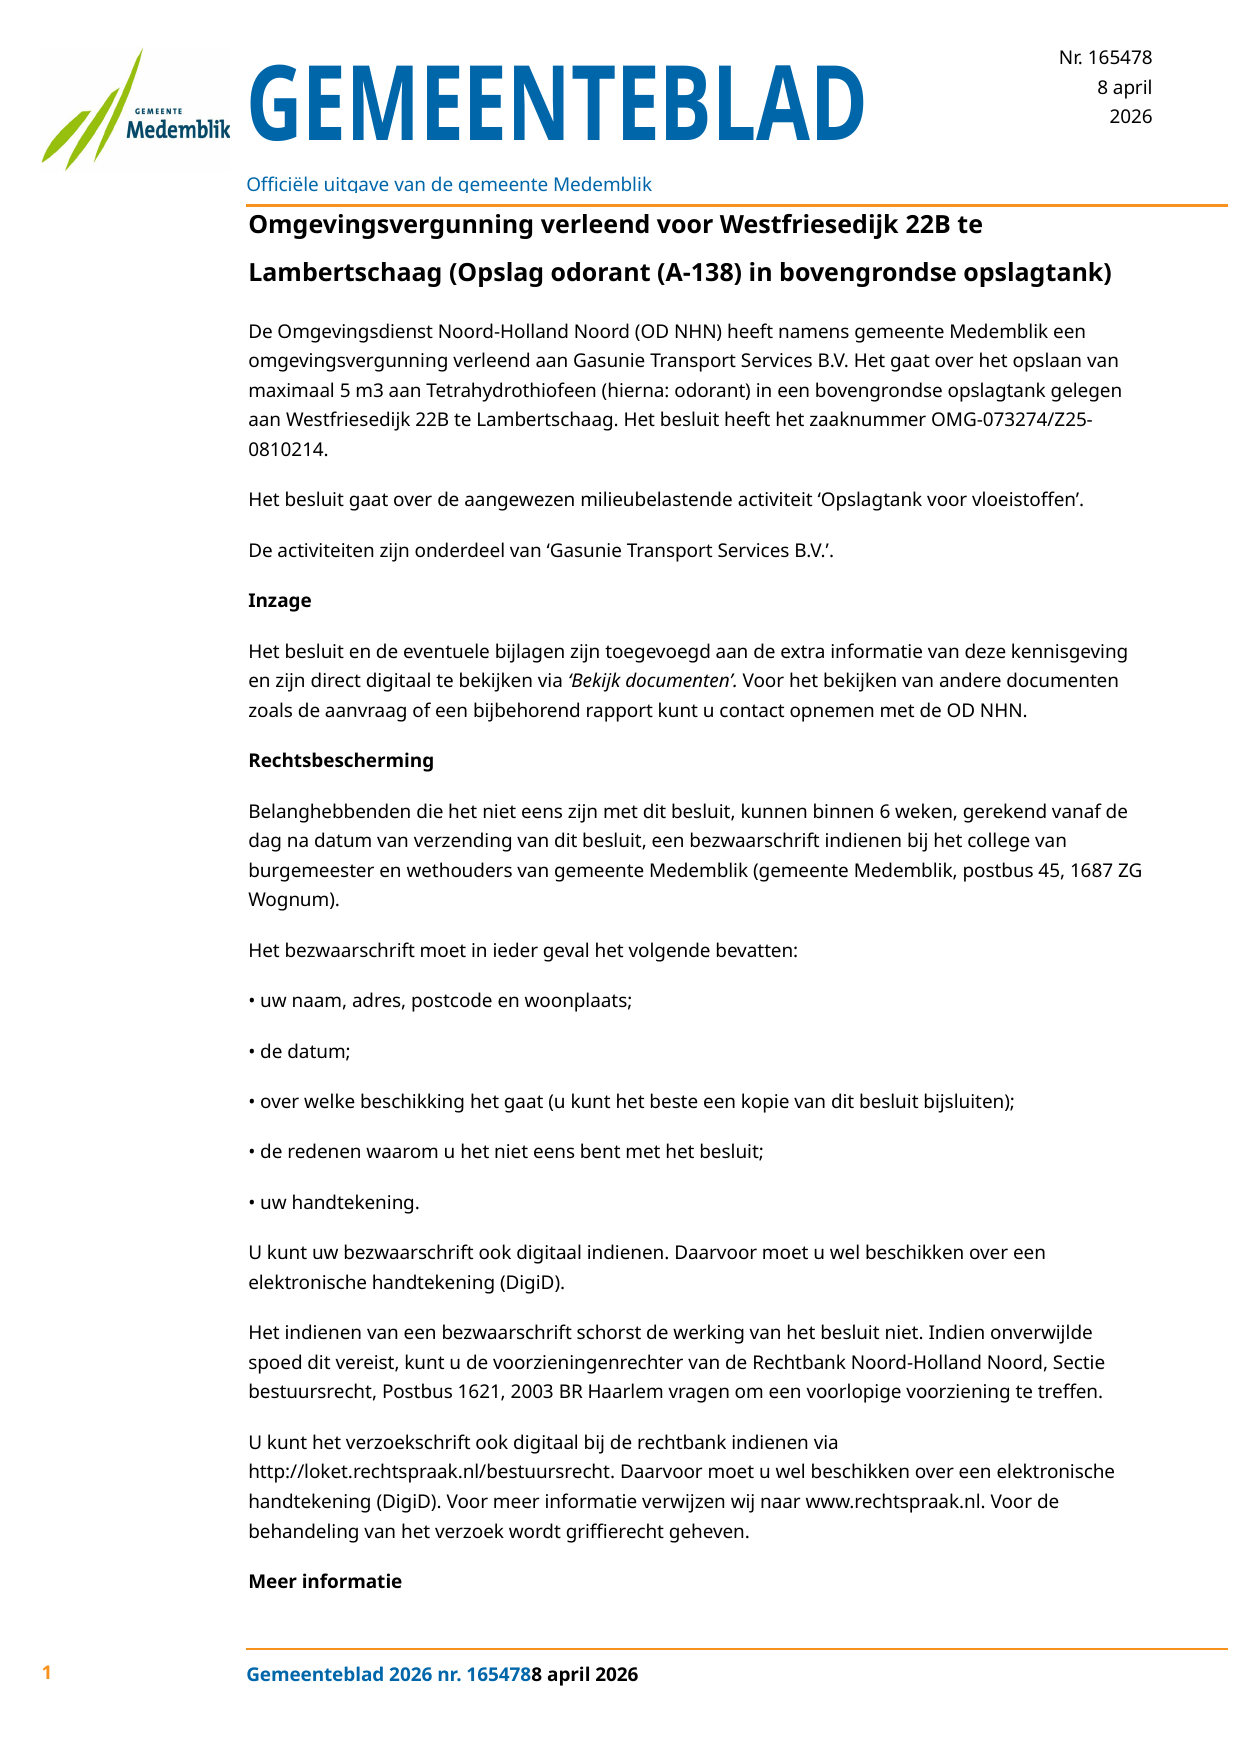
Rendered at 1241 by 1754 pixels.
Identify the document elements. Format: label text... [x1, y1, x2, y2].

text Rechtsbescherming [248, 747, 1152, 773]
text Omgevingsvergunning verleend voor Westfriesedijk 22B te Lambertschaag (Opslag odorant (A-138) in bovengrondse opslagtank) [248, 207, 1152, 288]
text Het besluit en de eventuele bijlagen zijn toegevoegd aan de extra informatie van deze kennisgeving en zijn direct digitaal te bekijken via ‘Bekijk documenten’. Voor het bekijken van andere documenten zoals de aanvraag of een bijbehorend rapport kunt u contact opnemen met de OD NHN. [248, 638, 1152, 723]
text Belanghebbenden die het niet eens zijn met dit besluit, kunnen binnen 6 weken, gerekend vanaf de dag na datum van verzending van dit besluit, een bezwaarschrift indienen bij het college van burgemeester en wethouders van gemeente Medemblik (gemeente Medemblik, postbus 45, 1687 ZG Wognum). [248, 798, 1152, 912]
text • uw naam, adres, postcode en woonplaats; [248, 987, 1152, 1013]
text Het bezwaarschrift moet in ieder geval het volgende bevatten: [248, 937, 1152, 963]
text De Omgevingsdienst Noord-Holland Noord (OD NHN) heeft namens gemeente Medemblik een omgevingsvergunning verleend aan Gasunie Transport Services B.V. Het gaat over het opslaan van maximaal 5 m3 aan Tetrahydrothiofeen (hierna: odorant) in een bovengrondse opslagtank gelegen aan Westfriesedijk 22B te Lambertschaag. Het besluit heeft het zaaknummer OMG-073274/Z25-0810214. [248, 318, 1152, 462]
text Het indienen van een bezwaarschrift schorst de werking van het besluit niet. Indien onverwijlde spoed dit vereist, kunt u de voorzieningenrechter van de Rechtbank Noord-Holland Noord, Sectie bestuursrecht, Postbus 1621, 2003 BR Haarlem vragen om een voorlopige voorziening te treffen. [248, 1319, 1152, 1404]
text Meer informatie [248, 1568, 1152, 1594]
text • uw handtekening. [248, 1189, 1152, 1215]
text • over welke beschikking het gaat (u kunt het beste een kopie van dit besluit bijsluiten); [248, 1088, 1152, 1114]
text Inzage [248, 587, 1152, 613]
text Het besluit gaat over de aangewezen milieubelastende activiteit ‘Opslagtank voor vloeistoffen’. [248, 487, 1152, 512]
text De activiteiten zijn onderdeel van ‘Gasunie Transport Services B.V.’. [248, 537, 1152, 563]
picture [41, 47, 231, 172]
text U kunt het verzoekschrift ook digitaal bij de rechtbank indienen via http://loket.rechtspraak.nl/bestuursrecht. Daarvoor moet u wel beschikken over een elektronische handtekening (DigiD). Voor meer informatie verwijzen wij naar www.rechtspraak.nl. Voor de behandeling van het verzoek wordt griffierecht geheven. [248, 1429, 1152, 1544]
text • de redenen waarom u het niet eens bent met het besluit; [248, 1139, 1152, 1164]
text • de datum; [248, 1038, 1152, 1064]
text U kunt uw bezwaarschrift ook digitaal indienen. Daarvoor moet u wel beschikken over een elektronische handtekening (DigiD). [248, 1239, 1152, 1295]
